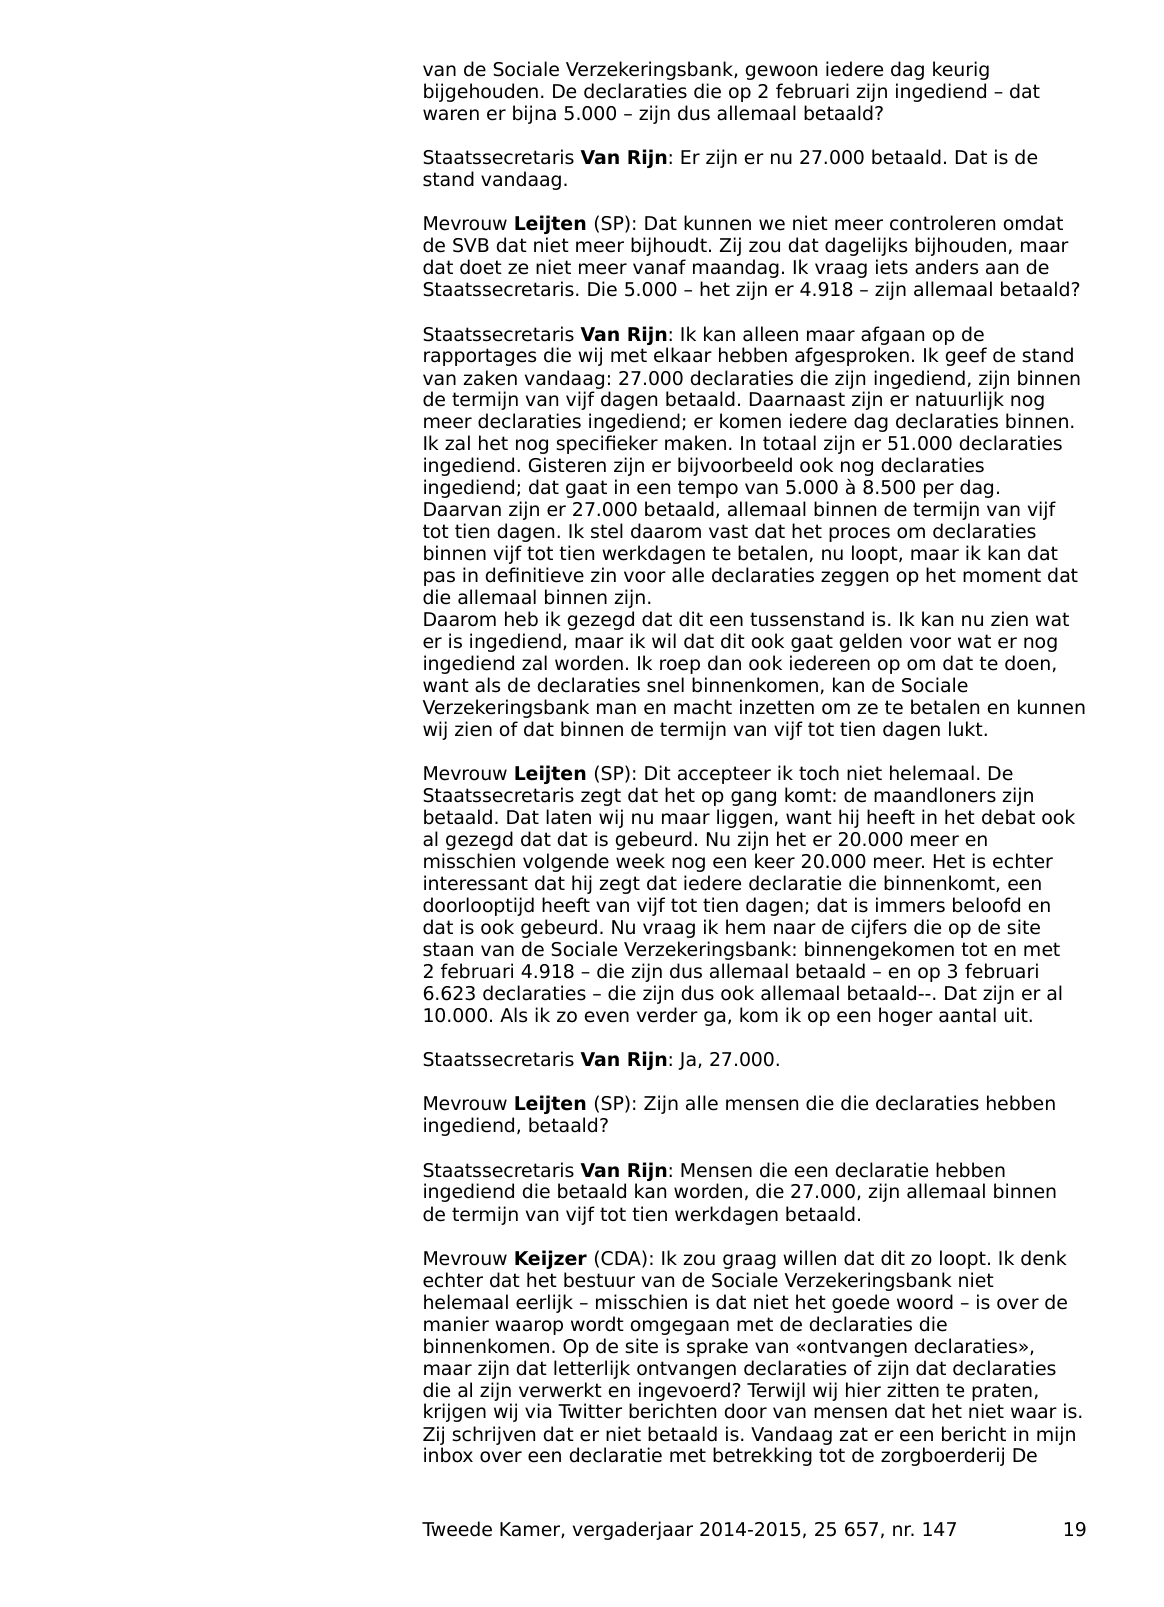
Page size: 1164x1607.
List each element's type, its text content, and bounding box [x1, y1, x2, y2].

text Staatssecretaris Van Rijn: Er zijn er nu 27.000 betaald. Dat is de stand vandaag. [422, 147, 1087, 191]
text Mevrouw Leijten (SP): Dit accepteer ik toch niet helemaal. De Staatssecretaris zegt dat het op gang komt: de maandloners zijn betaald. Dat laten wij nu maar liggen, want hij heeft in het debat ook al gezegd dat dat is gebeurd. Nu zijn het er 20.000 meer en misschien volgende week nog een keer 20.000 meer. Het is echter interessant dat hij zegt dat iedere declaratie die binnenkomt, een doorlooptijd heeft van vijf tot tien dagen; dat is immers beloofd en dat is ook gebeurd. Nu vraag ik hem naar de cijfers die op de site staan van de Sociale Verzekeringsbank: binnengekomen tot en met 2 februari 4.918 – die zijn dus allemaal betaald – en op 3 februari 6.623 declaraties – die zijn dus ook allemaal betaald--. Dat zijn er al 10.000. Als ik zo even verder ga, kom ik op een hoger aantal uit. [422, 763, 1087, 1027]
text Staatssecretaris Van Rijn: Mensen die een declaratie hebben ingediend die betaald kan worden, die 27.000, zijn allemaal binnen de termijn van vijf tot tien werkdagen betaald. [422, 1159, 1087, 1225]
text Mevrouw Leijten (SP): Zijn alle mensen die die declaraties hebben ingediend, betaald? [422, 1093, 1087, 1137]
text Daarom heb ik gezegd dat dit een tussenstand is. Ik kan nu zien wat er is ingediend, maar ik wil dat dit ook gaat gelden voor wat er nog ingediend zal worden. Ik roep dan ook iedereen op om dat te doen, want als de declaraties snel binnenkomen, kan de Sociale Verzekeringsbank man en macht inzetten om ze te betalen en kunnen wij zien of dat binnen de termijn van vijf tot tien dagen lukt. [422, 609, 1087, 741]
text Mevrouw Keijzer (CDA): Ik zou graag willen dat dit zo loopt. Ik denk echter dat het bestuur van de Sociale Verzekeringsbank niet helemaal eerlijk – misschien is dat niet het goede woord – is over de manier waarop wordt omgegaan met de declaraties die binnenkomen. Op de site is sprake van «ontvangen declaraties», maar zijn dat letterlijk ontvangen declaraties of zijn dat declaraties die al zijn verwerkt en ingevoerd? Terwijl wij hier zitten te praten, krijgen wij via Twitter berichten door van mensen dat het niet waar is. Zij schrijven dat er niet betaald is. Vandaag zat er een bericht in mijn inbox over een declaratie met betrekking tot de zorgboerderij De [422, 1248, 1087, 1467]
text van de Sociale Verzekeringsbank, gewoon iedere dag keurig bijgehouden. De declaraties die op 2 februari zijn ingediend – dat waren er bijna 5.000 – zijn dus allemaal betaald? [422, 59, 1087, 125]
text Staatssecretaris Van Rijn: Ja, 27.000. [422, 1049, 1087, 1071]
text Staatssecretaris Van Rijn: Ik kan alleen maar afgaan op de rapportages die wij met elkaar hebben afgesproken. Ik geef de stand van zaken vandaag: 27.000 declaraties die zijn ingediend, zijn binnen de termijn van vijf dagen betaald. Daarnaast zijn er natuurlijk nog meer declaraties ingediend; er komen iedere dag declaraties binnen. Ik zal het nog specifieker maken. In totaal zijn er 51.000 declaraties ingediend. Gisteren zijn er bijvoorbeeld ook nog declaraties ingediend; dat gaat in een tempo van 5.000 à 8.500 per dag. Daarvan zijn er 27.000 betaald, allemaal binnen de termijn van vijf tot tien dagen. Ik stel daarom vast dat het proces om declaraties binnen vijf tot tien werkdagen te betalen, nu loopt, maar ik kan dat pas in definitieve zin voor alle declaraties zeggen op het moment dat die allemaal binnen zijn. [422, 323, 1087, 609]
text Mevrouw Leijten (SP): Dat kunnen we niet meer controleren omdat de SVB dat niet meer bijhoudt. Zij zou dat dagelijks bijhouden, maar dat doet ze niet meer vanaf maandag. Ik vraag iets anders aan de Staatssecretaris. Die 5.000 – het zijn er 4.918 – zijn allemaal betaald? [422, 213, 1087, 301]
